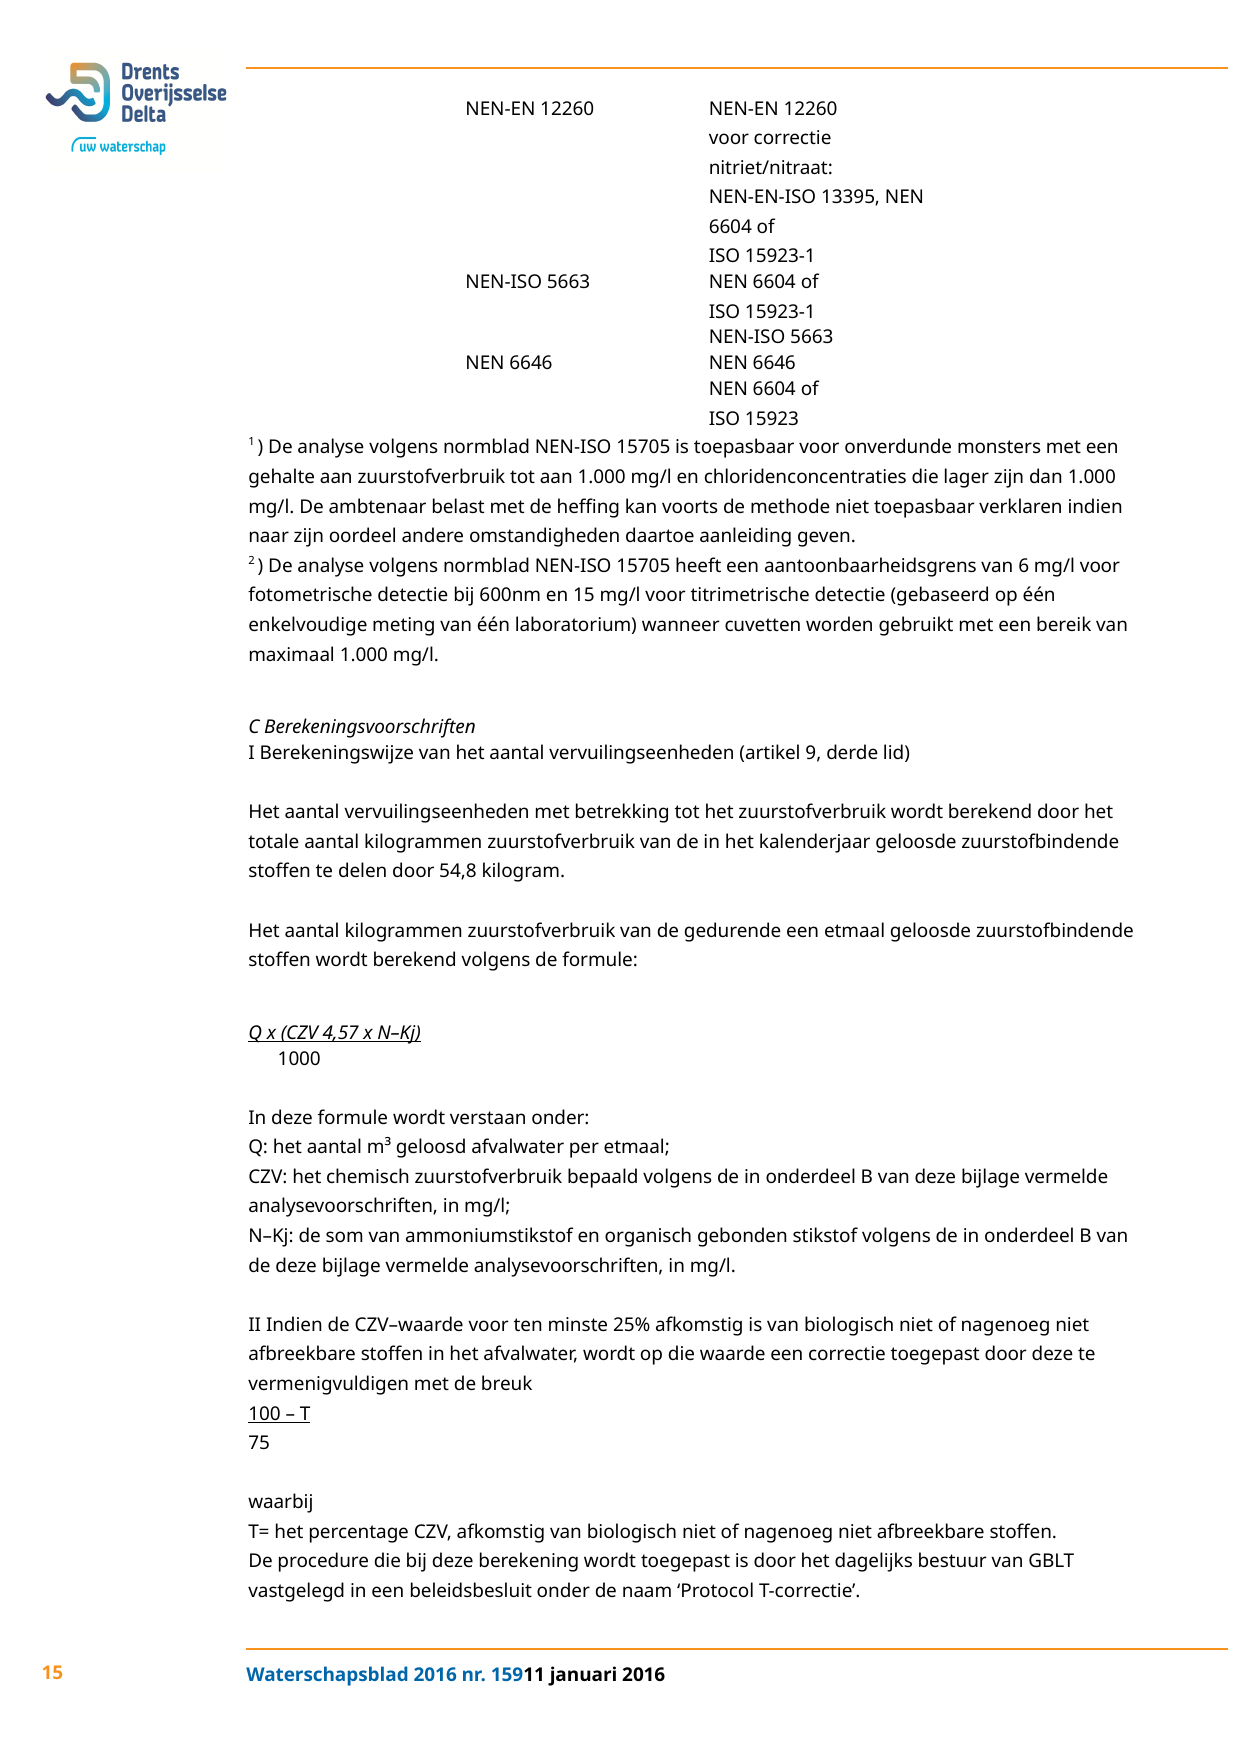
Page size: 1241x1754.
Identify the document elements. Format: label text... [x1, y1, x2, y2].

table_cell [248, 95, 465, 431]
text T= het percentage CZV, afkomstig van biologisch niet of nagenoeg niet afbreekbare stoffen. [248, 1518, 1152, 1544]
table_cell NEN 6604 of ISO 15923-1 [709, 269, 952, 324]
text I Berekeningswijze van het aantal vervuilingseenheden (artikel 9, derde lid) [248, 739, 1152, 765]
text Q x (CZV 4,57 x N–Kj) [248, 1019, 1152, 1045]
text Q: het aantal m³ geloosd afvalwater per etmaal; [248, 1133, 1152, 1159]
table_cell NEN 6646 [709, 350, 952, 375]
table_cell NEN-EN 12260 voor correctie nitriet/nitraat: NEN-EN-ISO 13395, NEN 6604 of ISO 15923-1 [709, 95, 952, 268]
text II Indien de CZV–waarde voor ten minste 25% afkomstig is van biologisch niet of nagenoeg niet afbreekbare stoffen in het afvalwater, wordt op die waarde een correctie toegepast door deze te vermenigvuldigen met de breuk [248, 1311, 1152, 1396]
text N–Kj: de som van ammoniumstikstof en organisch gebonden stikstof volgens de in onderdeel B van de deze bijlage vermelde analysevoorschriften, in mg/l. [248, 1222, 1152, 1278]
text waarbij [248, 1488, 1152, 1514]
picture [41, 47, 231, 172]
text 1 ) De analyse volgens normblad NEN-ISO 15705 is toepasbaar voor onverdunde monsters met een gehalte aan zuurstofverbruik tot aan 1.000 mg/l en chloridenconcentraties die lager zijn dan 1.000 mg/l. De ambtenaar belast met de heffing kan voorts de methode niet toepasbaar verklaren indien naar zijn oordeel andere omstandigheden daartoe aanleiding geven. [248, 434, 1152, 548]
text CZV: het chemisch zuurstofverbruik bepaald volgens de in onderdeel B van deze bijlage vermelde analysevoorschriften, in mg/l; [248, 1163, 1152, 1218]
table_cell NEN-EN 12260 [465, 95, 708, 268]
table_cell NEN 6646 [465, 350, 708, 431]
text Het aantal vervuilingseenheden met betrekking tot het zuurstofverbruik wordt berekend door het totale aantal kilogrammen zuurstofverbruik van de in het kalenderjaar geloosde zuurstofbindende stoffen te delen door 54,8 kilogram. [248, 798, 1152, 883]
text Het aantal kilogrammen zuurstofverbruik van de gedurende een etmaal geloosde zuurstofbindende stoffen wordt berekend volgens de formule: [248, 917, 1152, 972]
text De procedure die bij deze berekening wordt toegepast is door het dagelijks bestuur van GBLT vastgelegd in een beleidsbesluit onder de naam ‘Protocol T-correctie’. [248, 1548, 1152, 1603]
text C Berekeningsvoorschriften [248, 713, 1152, 739]
table_cell NEN-ISO 5663 [709, 324, 952, 349]
text In deze formule wordt verstaan onder: [248, 1104, 1152, 1130]
table_cell [952, 95, 1152, 431]
text 2 ) De analyse volgens normblad NEN-ISO 15705 heeft een aantoonbaarheidsgrens van 6 mg/l voor fotometrische detectie bij 600nm en 15 mg/l voor titrimetrische detectie (gebaseerd op één enkelvoudige meting van één laboratorium) wanneer cuvetten worden gebruikt met een bereik van maximaal 1.000 mg/l. [248, 552, 1152, 667]
text 1000 [248, 1045, 1152, 1071]
table_cell NEN-ISO 5663 [465, 269, 708, 349]
text 100 – T [248, 1400, 1152, 1426]
table_cell NEN 6604 of ISO 15923 [709, 375, 952, 431]
text 75 [248, 1429, 1152, 1455]
